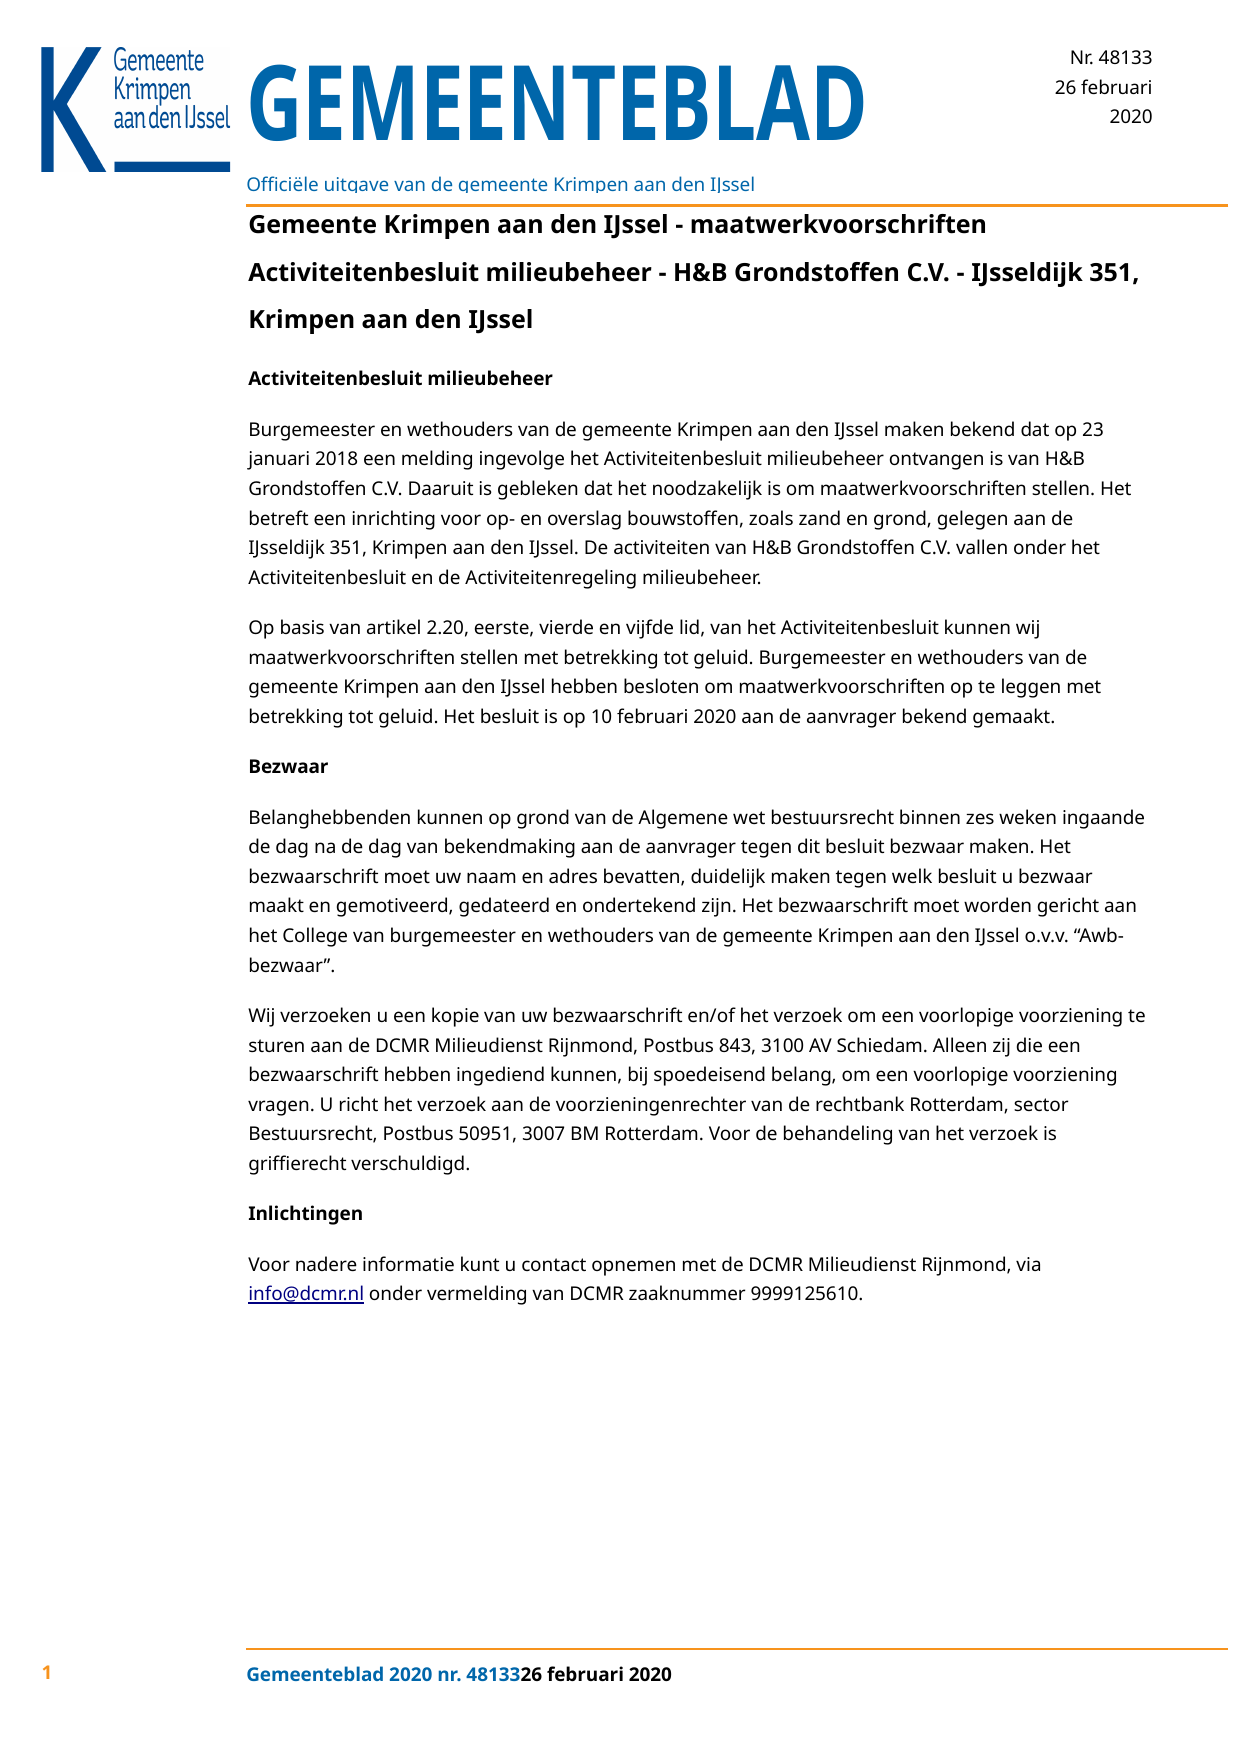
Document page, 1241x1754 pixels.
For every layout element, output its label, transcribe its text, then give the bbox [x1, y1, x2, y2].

text Wij verzoeken u een kopie van uw bezwaarschrift en/of het verzoek om een voorlopige voorziening te sturen aan de DCMR Milieudienst Rijnmond, Postbus 843, 3100 AV Schiedam. Alleen zij die een bezwaarschrift hebben ingediend kunnen, bij spoedeisend belang, om een voorlopige voorziening vragen. U richt het verzoek aan de voorzieningenrechter van de rechtbank Rotterdam, sector Bestuursrecht, Postbus 50951, 3007 BM Rotterdam. Voor de behandeling van het verzoek is griffierecht verschuldigd. [248, 1002, 1152, 1176]
text Op basis van artikel 2.20, eerste, vierde en vijfde lid, van het Activiteitenbesluit kunnen wij maatwerkvoorschriften stellen met betrekking tot geluid. Burgemeester en wethouders van de gemeente Krimpen aan den IJssel hebben besloten om maatwerkvoorschriften op te leggen met betrekking tot geluid. Het besluit is op 10 februari 2020 aan de aanvrager bekend gemaakt. [248, 614, 1152, 729]
text Gemeente Krimpen aan den IJssel - maatwerkvoorschriften Activiteitenbesluit milieubeheer - H&B Grondstoffen C.V. - IJsseldijk 351, Krimpen aan den IJssel [248, 207, 1152, 336]
text Activiteitenbesluit milieubeheer [248, 366, 1152, 391]
text Voor nadere informatie kunt u contact opnemen met de DCMR Milieudienst Rijnmond, via info@dcmr.nl onder vermelding van DCMR zaaknummer 9999125610. [248, 1251, 1152, 1306]
picture [41, 47, 231, 172]
text Inlichtingen [248, 1201, 1152, 1226]
text Burgemeester en wethouders van de gemeente Krimpen aan den IJssel maken bekend dat op 23 januari 2018 een melding ingevolge het Activiteitenbesluit milieubeheer ontvangen is van H&B Grondstoffen C.V. Daaruit is gebleken dat het noodzakelijk is om maatwerkvoorschriften stellen. Het betreft een inrichting voor op- en overslag bouwstoffen, zoals zand en grond, gelegen aan de IJsseldijk 351, Krimpen aan den IJssel. De activiteiten van H&B Grondstoffen C.V. vallen onder het Activiteitenbesluit en de Activiteitenregeling milieubeheer. [248, 416, 1152, 589]
text Bezwaar [248, 753, 1152, 779]
text Belanghebbenden kunnen op grond van de Algemene wet bestuursrecht binnen zes weken ingaande de dag na de dag van bekendmaking aan de aanvrager tegen dit besluit bezwaar maken. Het bezwaarschrift moet uw naam en adres bevatten, duidelijk maken tegen welk besluit u bezwaar maakt en gemotiveerd, gedateerd en ondertekend zijn. Het bezwaarschrift moet worden gericht aan het College van burgemeester en wethouders van de gemeente Krimpen aan den IJssel o.v.v. “Awb-bezwaar”. [248, 804, 1152, 977]
